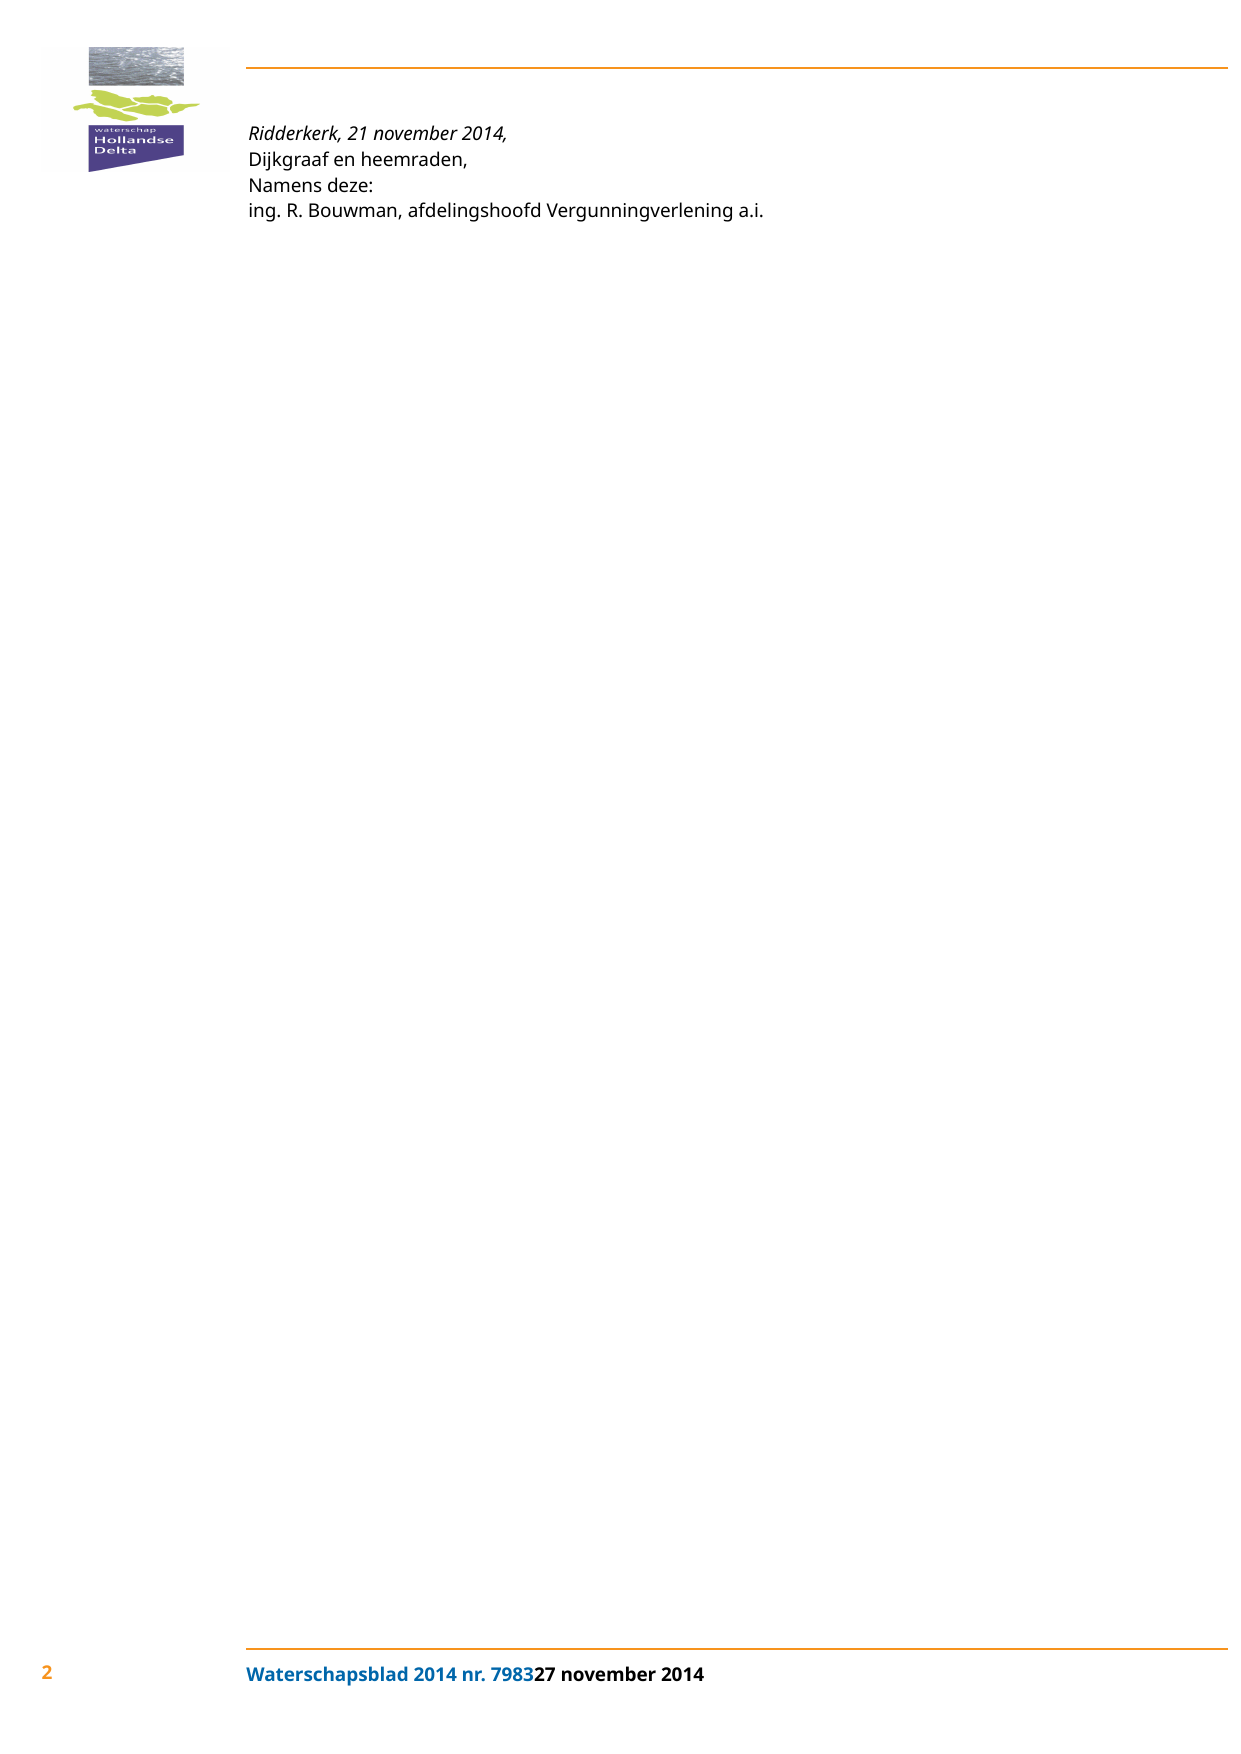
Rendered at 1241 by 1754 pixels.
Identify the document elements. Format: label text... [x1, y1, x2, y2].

text Dijkgraaf en heemraden, [248, 146, 1152, 172]
picture [41, 47, 231, 172]
text Namens deze: [248, 172, 1152, 198]
text Ridderkerk, 21 november 2014, [248, 121, 1152, 146]
text ing. R. Bouwman, afdelingshoofd Vergunningverlening a.i. [248, 198, 1152, 223]
